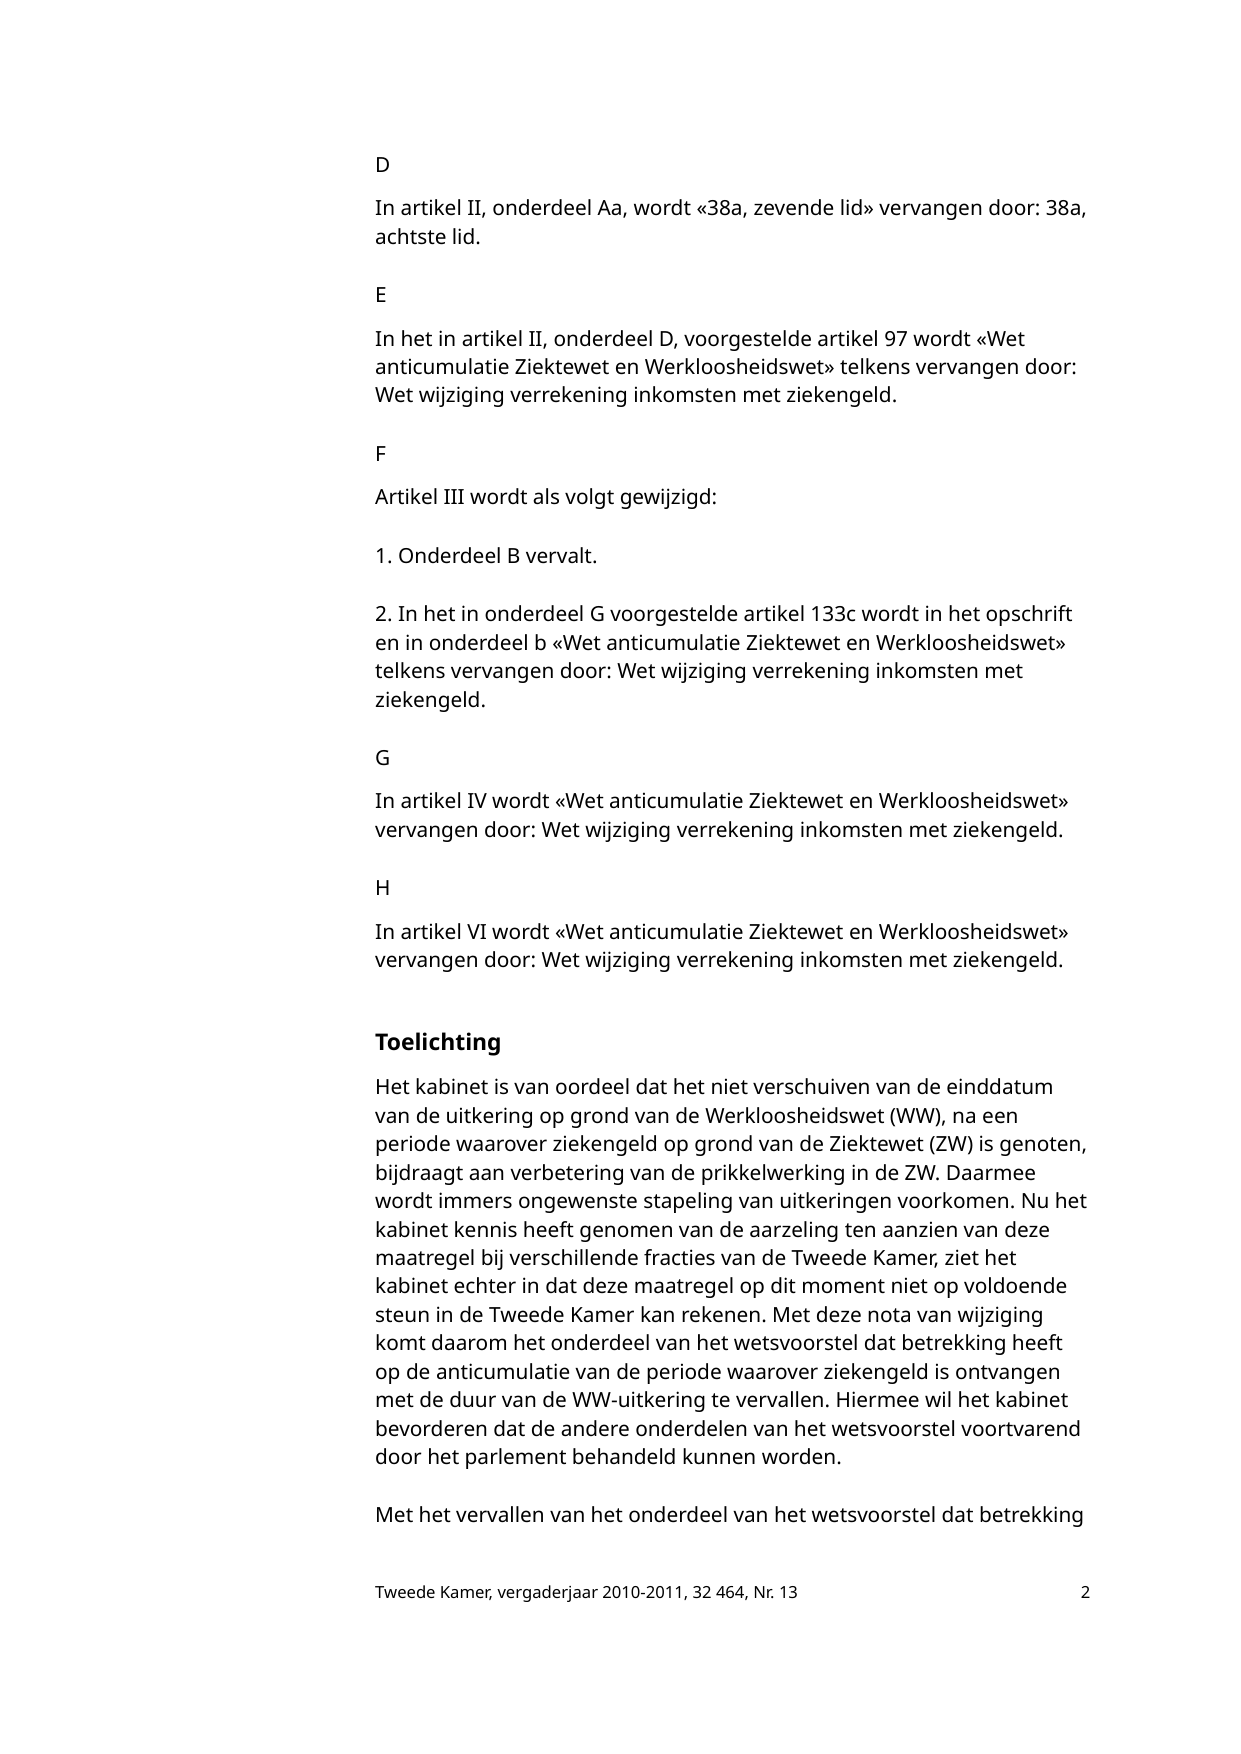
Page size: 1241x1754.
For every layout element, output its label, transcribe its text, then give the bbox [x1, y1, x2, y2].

text F [375, 439, 1090, 467]
text In artikel IV wordt «Wet anticumulatie Ziektewet en Werkloosheidswet» vervangen door: Wet wijziging verrekening inkomsten met ziekengeld. [375, 787, 1090, 843]
text In artikel II, onderdeel Aa, wordt «38a, zevende lid» vervangen door: 38a, achtste lid. [375, 193, 1090, 250]
text Het kabinet is van oordeel dat het niet verschuiven van de einddatum van de uitkering op grond van de Werkloosheidswet (WW), na een periode waarover ziekengeld op grond van de Ziektewet (ZW) is genoten, bijdraagt aan verbetering van de prikkelwerking in de ZW. Daarmee wordt immers ongewenste stapeling van uitkeringen voorkomen. Nu het kabinet kennis heeft genomen van de aarzeling ten aanzien van deze maatregel bij verschillende fracties van de Tweede Kamer, ziet het kabinet echter in dat deze maatregel op dit moment niet op voldoende steun in de Tweede Kamer kan rekenen. Met deze nota van wijziging komt daarom het onderdeel van het wetsvoorstel dat betrekking heeft op de anticumulatie van de periode waarover ziekengeld is ontvangen met de duur van de WW-uitkering te vervallen. Hiermee wil het kabinet bevorderen dat de andere onderdelen van het wetsvoorstel voortvarend door het parlement behandeld kunnen worden. [375, 1072, 1090, 1471]
text D [375, 150, 1090, 178]
text 2. In het in onderdeel G voorgestelde artikel 133c wordt in het opschrift en in onderdeel b «Wet anticumulatie Ziektewet en Werkloosheidswet» telkens vervangen door: Wet wijziging verrekening inkomsten met ziekengeld. [375, 599, 1090, 713]
text H [375, 873, 1090, 902]
subtitle Toelichting [375, 1026, 1090, 1057]
text In het in artikel II, onderdeel D, voorgestelde artikel 97 wordt «Wet anticumulatie Ziektewet en Werkloosheidswet» telkens vervangen door: Wet wijziging verrekening inkomsten met ziekengeld. [375, 324, 1090, 409]
text G [375, 743, 1090, 772]
text 1. Onderdeel B vervalt. [375, 541, 1090, 569]
text E [375, 280, 1090, 309]
text In artikel VI wordt «Wet anticumulatie Ziektewet en Werkloosheidswet» vervangen door: Wet wijziging verrekening inkomsten met ziekengeld. [375, 917, 1090, 974]
text Met het vervallen van het onderdeel van het wetsvoorstel dat betrekking [375, 1501, 1090, 1529]
text Artikel III wordt als volgt gewijzigd: [375, 482, 1090, 511]
